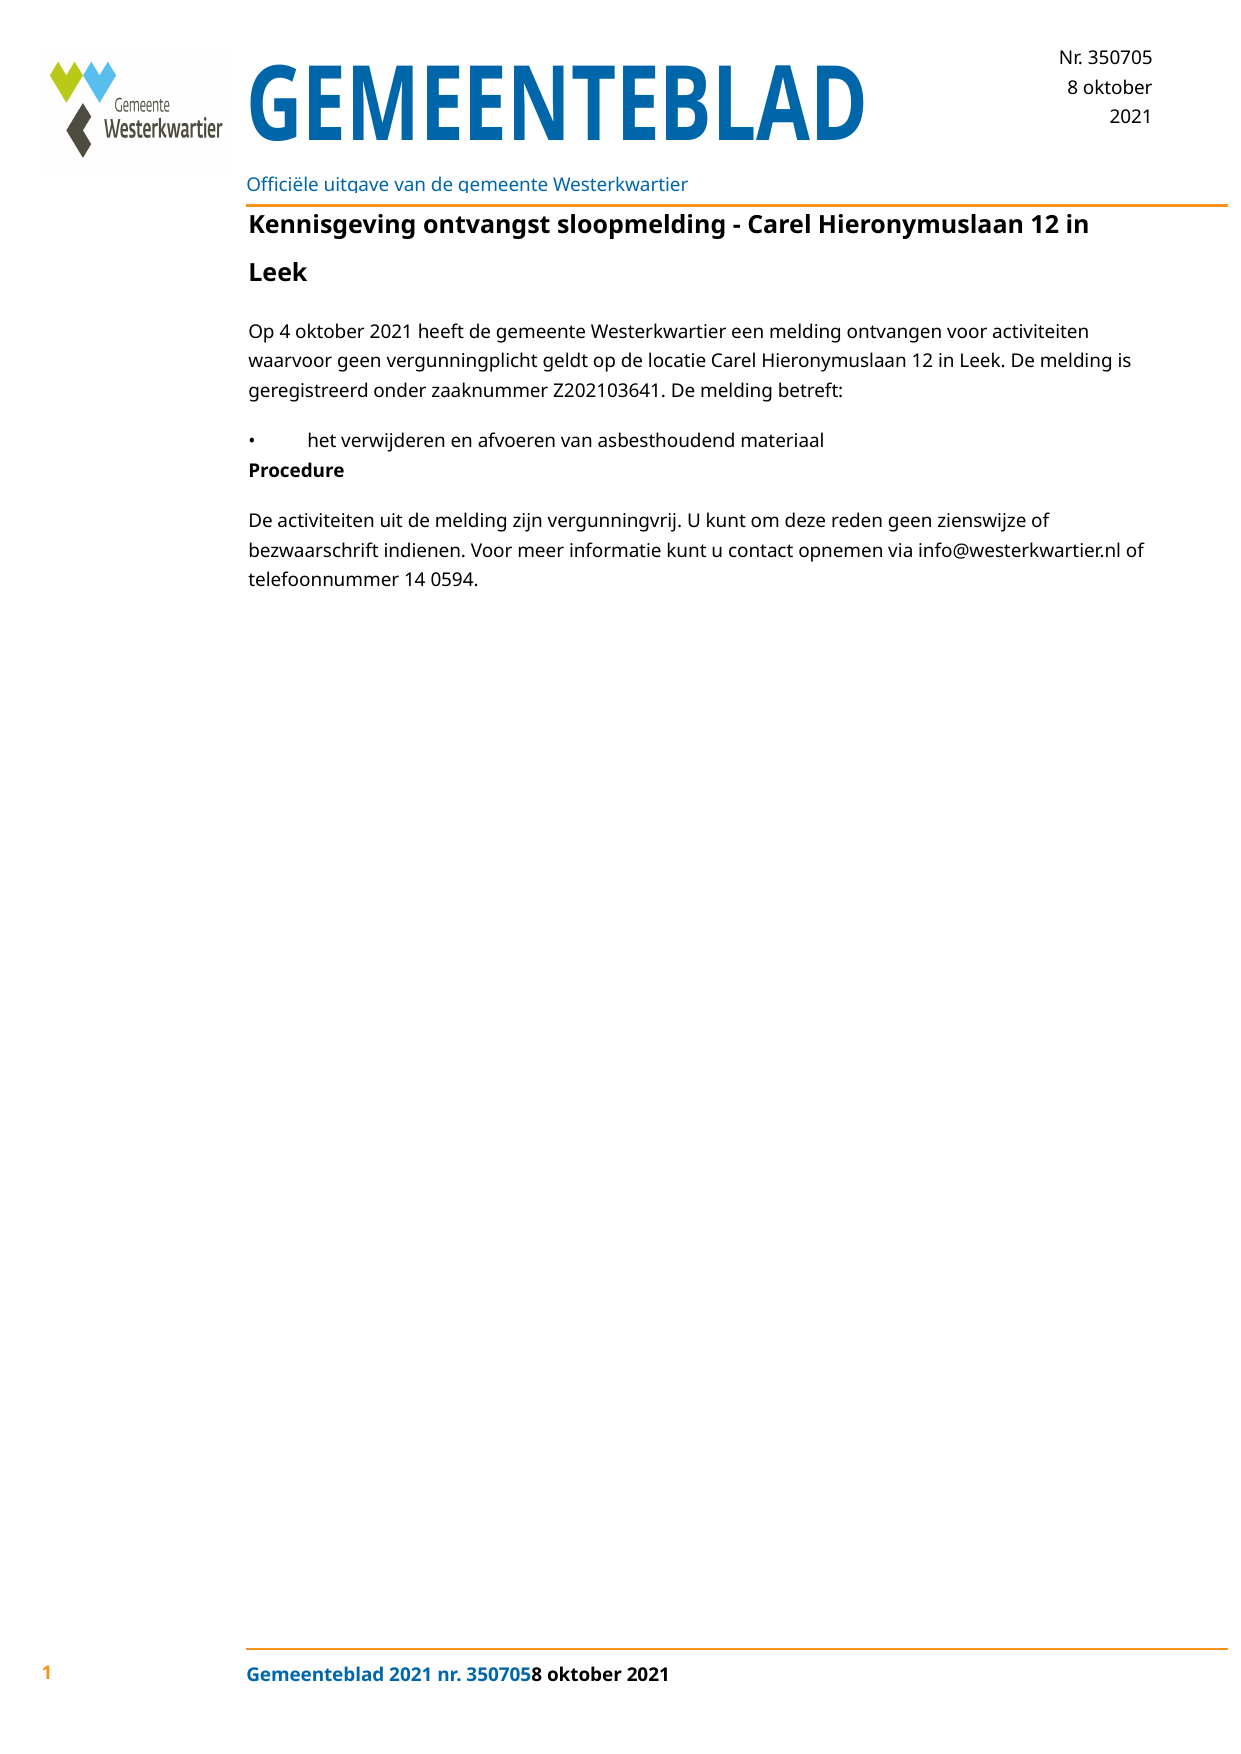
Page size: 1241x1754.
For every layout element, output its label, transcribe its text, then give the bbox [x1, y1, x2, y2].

text De activiteiten uit de melding zijn vergunningvrij. U kunt om deze reden geen zienswijze of bezwaarschrift indienen. Voor meer informatie kunt u contact opnemen via info@westerkwartier.nl of telefoonnummer 14 0594. [248, 507, 1152, 592]
text Op 4 oktober 2021 heeft de gemeente Westerkwartier een melding ontvangen voor activiteiten waarvoor geen vergunningplicht geldt op de locatie Carel Hieronymuslaan 12 in Leek. De melding is geregistreerd onder zaaknummer Z202103641. De melding betreft: [248, 318, 1152, 403]
text Kennisgeving ontvangst sloopmelding - Carel Hieronymuslaan 12 in Leek [248, 207, 1152, 288]
text Procedure [248, 457, 1152, 483]
picture [41, 47, 231, 172]
list het verwijderen en afvoeren van asbesthoudend materiaal [248, 427, 1152, 453]
